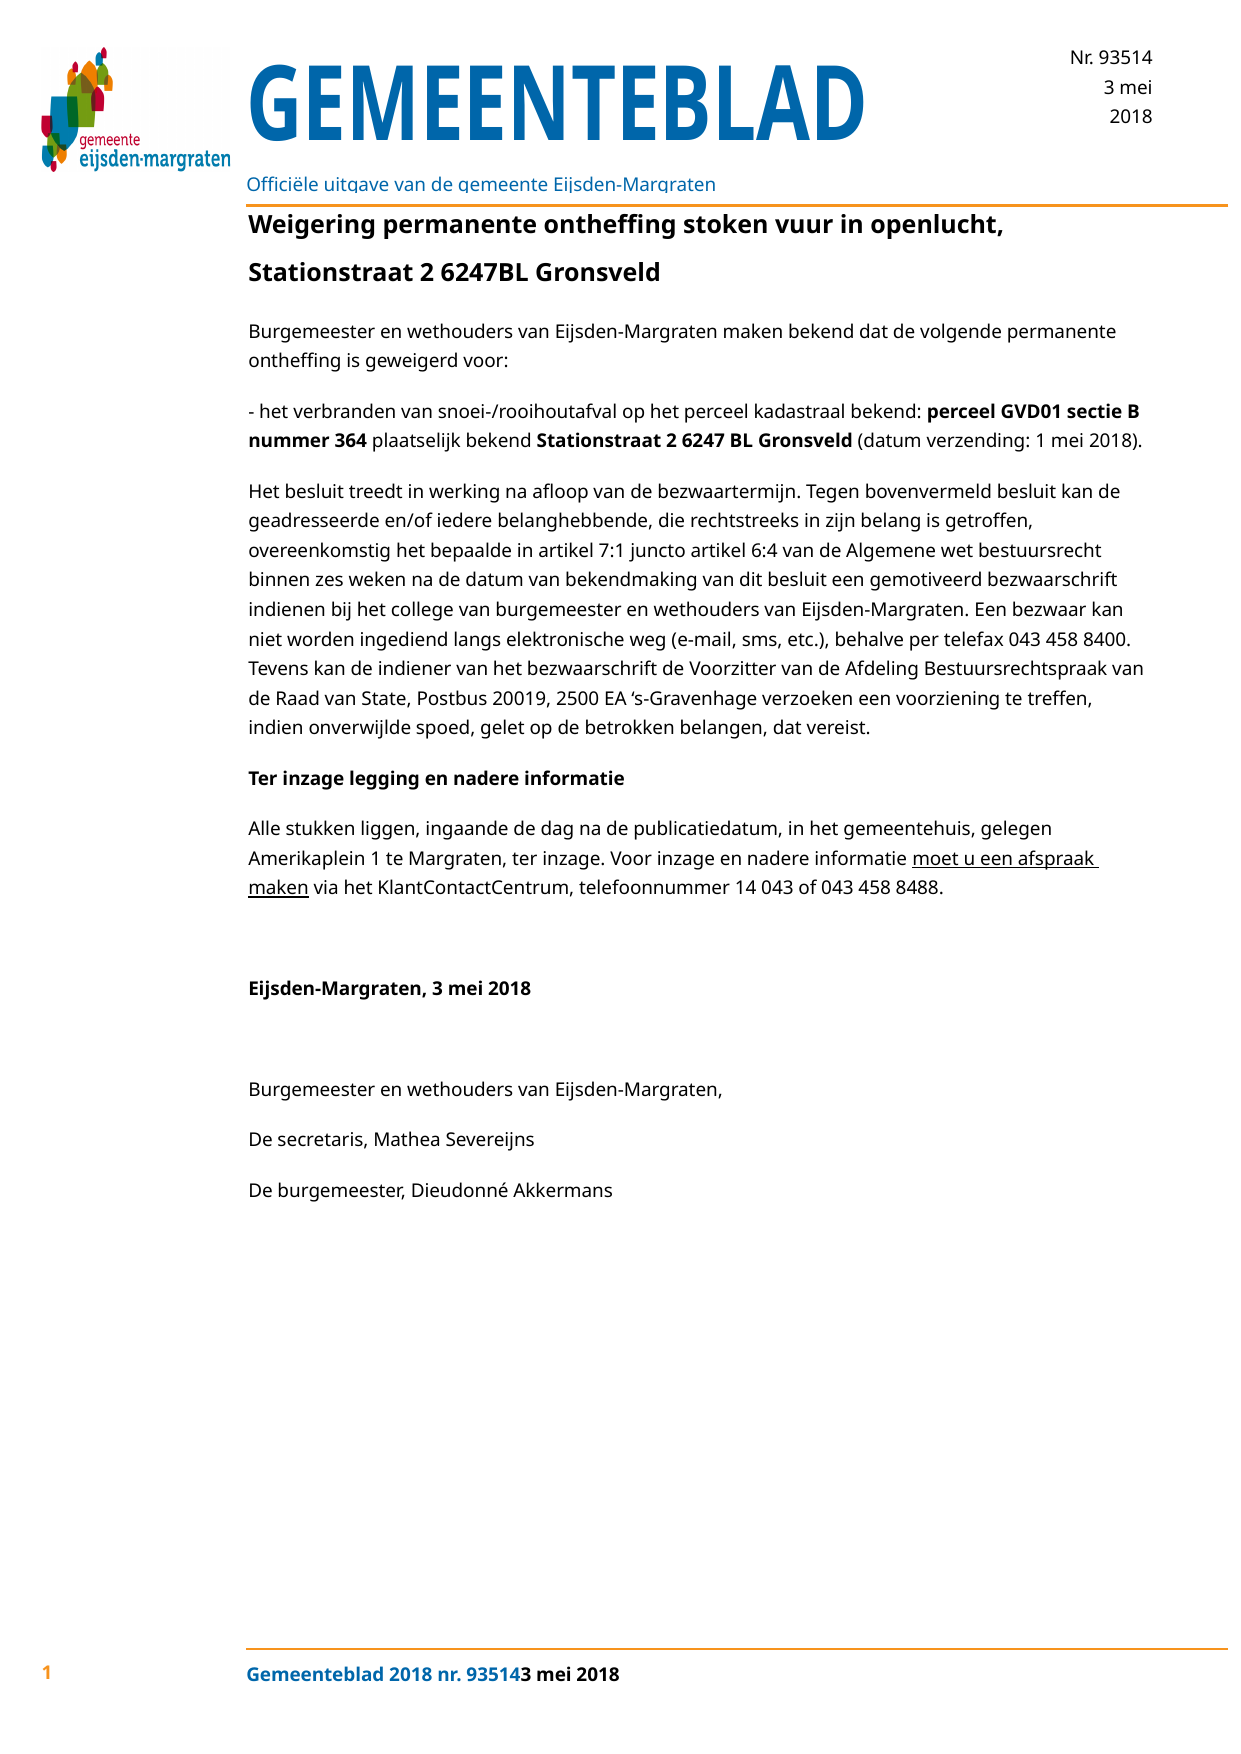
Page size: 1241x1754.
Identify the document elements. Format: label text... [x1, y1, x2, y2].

text De burgemeester, Dieudonné Akkermans [248, 1177, 1152, 1203]
text De secretaris, Mathea Severeijns [248, 1127, 1152, 1152]
text Burgemeester en wethouders van Eijsden-Margraten, [248, 1076, 1152, 1102]
text Eijsden-Margraten, 3 mei 2018 [248, 975, 1152, 1001]
text - het verbranden van snoei-/rooihoutafval op het perceel kadastraal bekend: perceel GVD01 sectie B nummer 364 plaatselijk bekend Stationstraat 2 6247 BL Gronsveld (datum verzending: 1 mei 2018). [248, 398, 1152, 453]
text Alle stukken liggen, ingaande de dag na de publicatiedatum, in het gemeentehuis, gelegen Amerikaplein 1 te Margraten, ter inzage. Voor inzage en nadere informatie moet u een afspraak maken via het KlantContactCentrum, telefoonnummer 14 043 of 043 458 8488. [248, 815, 1152, 900]
text Burgemeester en wethouders van Eijsden-Margraten maken bekend dat de volgende permanente ontheffing is geweigerd voor: [248, 318, 1152, 373]
text Ter inzage legging en nadere informatie [248, 765, 1152, 791]
text Het besluit treedt in werking na afloop van de bezwaartermijn. Tegen bovenvermeld besluit kan de geadresseerde en/of iedere belanghebbende, die rechtstreeks in zijn belang is getroffen, overeenkomstig het bepaalde in artikel 7:1 juncto artikel 6:4 van de Algemene wet bestuursrecht binnen zes weken na de datum van bekendmaking van dit besluit een gemotiveerd bezwaarschrift indienen bij het college van burgemeester en wethouders van Eijsden-Margraten. Een bezwaar kan niet worden ingediend langs elektronische weg (e-mail, sms, etc.), behalve per telefax 043 458 8400. Tevens kan de indiener van het bezwaarschrift de Voorzitter van de Afdeling Bestuursrechtspraak van de Raad van State, Postbus 20019, 2500 EA ‘s-Gravenhage verzoeken een voorziening te treffen, indien onverwijlde spoed, gelet op de betrokken belangen, dat vereist. [248, 478, 1152, 740]
text Weigering permanente ontheffing stoken vuur in openlucht, Stationstraat 2 6247BL Gronsveld [248, 207, 1152, 288]
picture [41, 47, 231, 172]
